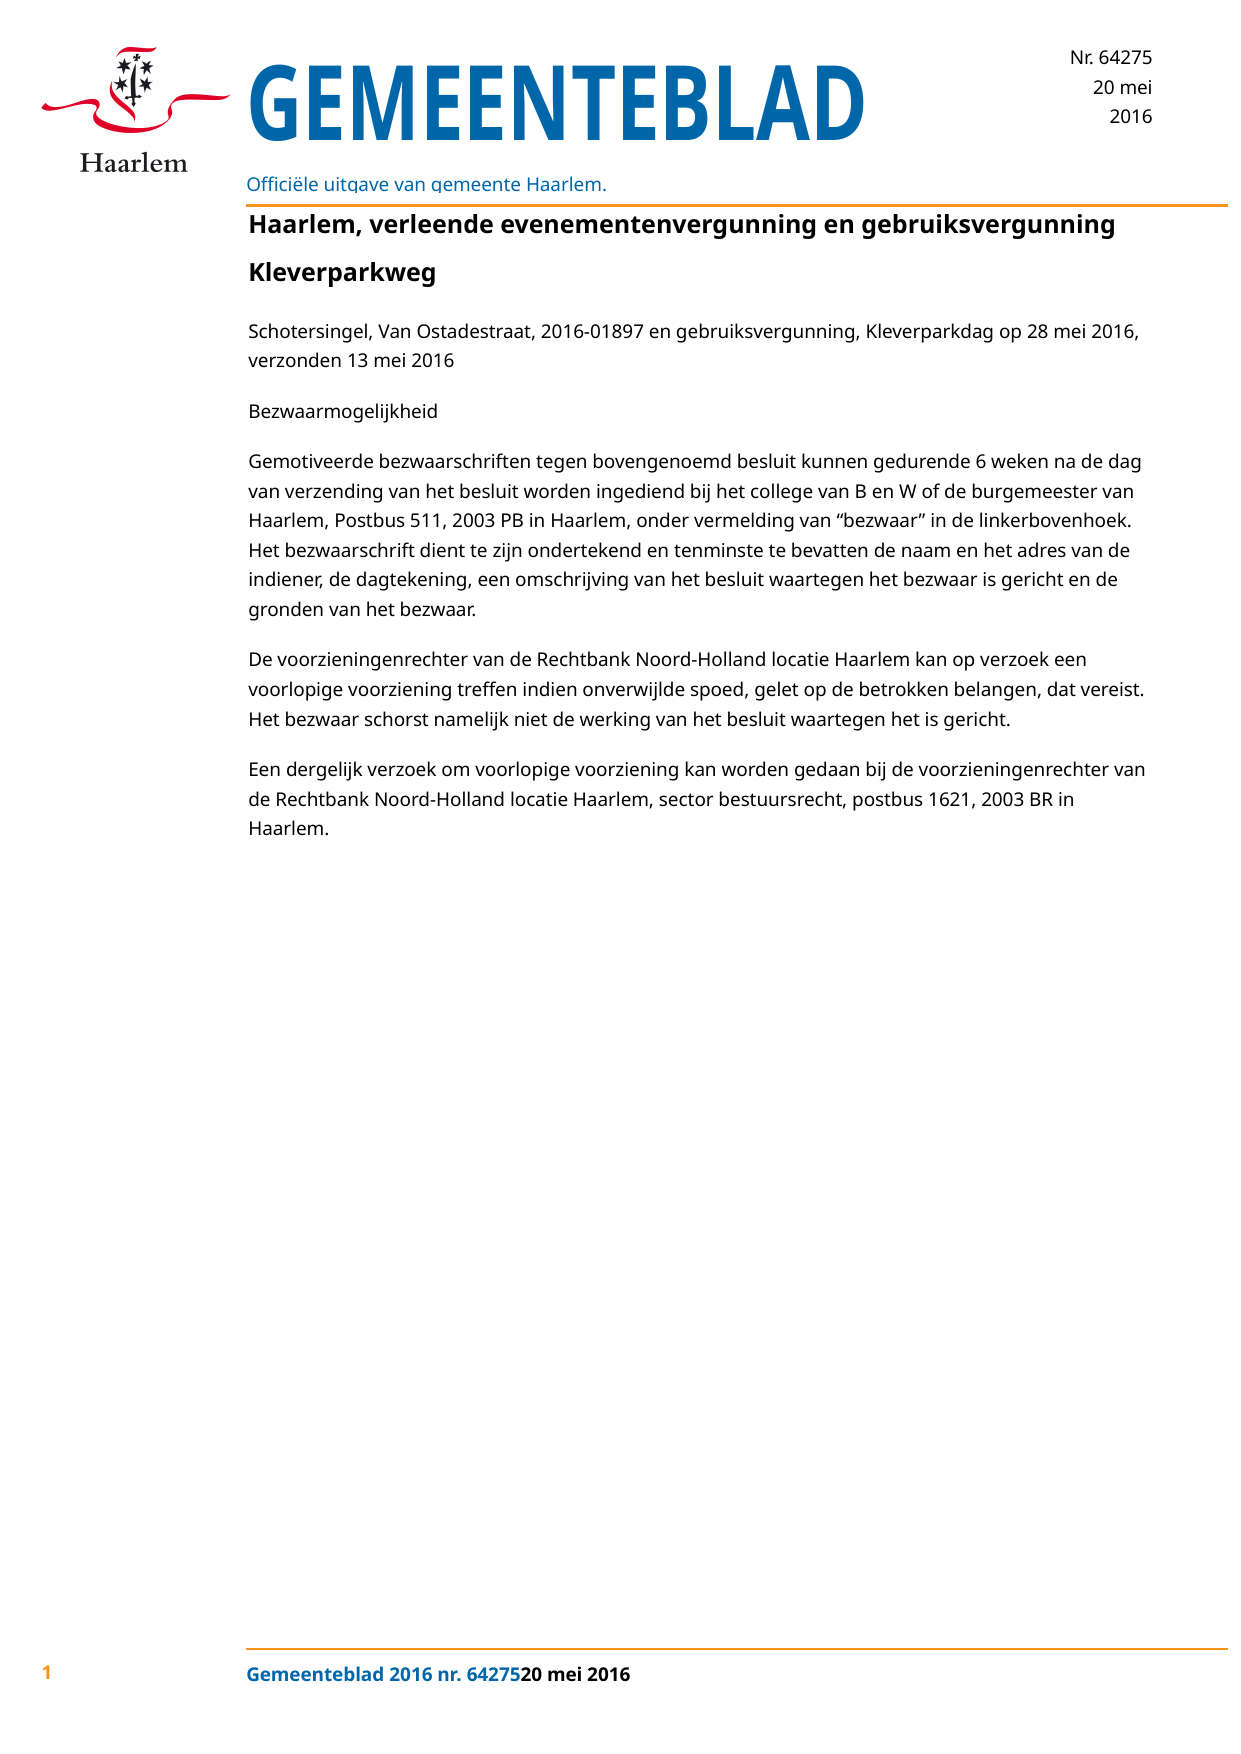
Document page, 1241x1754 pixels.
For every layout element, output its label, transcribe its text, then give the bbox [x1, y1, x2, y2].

text Een dergelijk verzoek om voorlopige voorziening kan worden gedaan bij de voorzieningenrechter van de Rechtbank Noord-Holland locatie Haarlem, sector bestuursrecht, postbus 1621, 2003 BR in Haarlem. [248, 756, 1152, 841]
text Bezwaarmogelijkheid [248, 398, 1152, 424]
text De voorzieningenrechter van de Rechtbank Noord-Holland locatie Haarlem kan op verzoek een voorlopige voorziening treffen indien onverwijlde spoed, gelet op de betrokken belangen, dat vereist. Het bezwaar schorst namelijk niet de werking van het besluit waartegen het is gericht. [248, 647, 1152, 732]
text Gemotiveerde bezwaarschriften tegen bovengenoemd besluit kunnen gedurende 6 weken na de dag van verzending van het besluit worden ingediend bij het college van B en W of de burgemeester van Haarlem, Postbus 511, 2003 PB in Haarlem, onder vermelding van “bezwaar” in de linkerbovenhoek. Het bezwaarschrift dient te zijn ondertekend en tenminste te bevatten de naam en het adres van de indiener, de dagtekening, een omschrijving van het besluit waartegen het bezwaar is gericht en de gronden van het bezwaar. [248, 448, 1152, 622]
text Haarlem, verleende evenementenvergunning en gebruiksvergunning Kleverparkweg [248, 207, 1152, 288]
picture [41, 47, 231, 172]
text Schotersingel, Van Ostadestraat, 2016-01897 en gebruiksvergunning, Kleverparkdag op 28 mei 2016, verzonden 13 mei 2016 [248, 318, 1152, 373]
